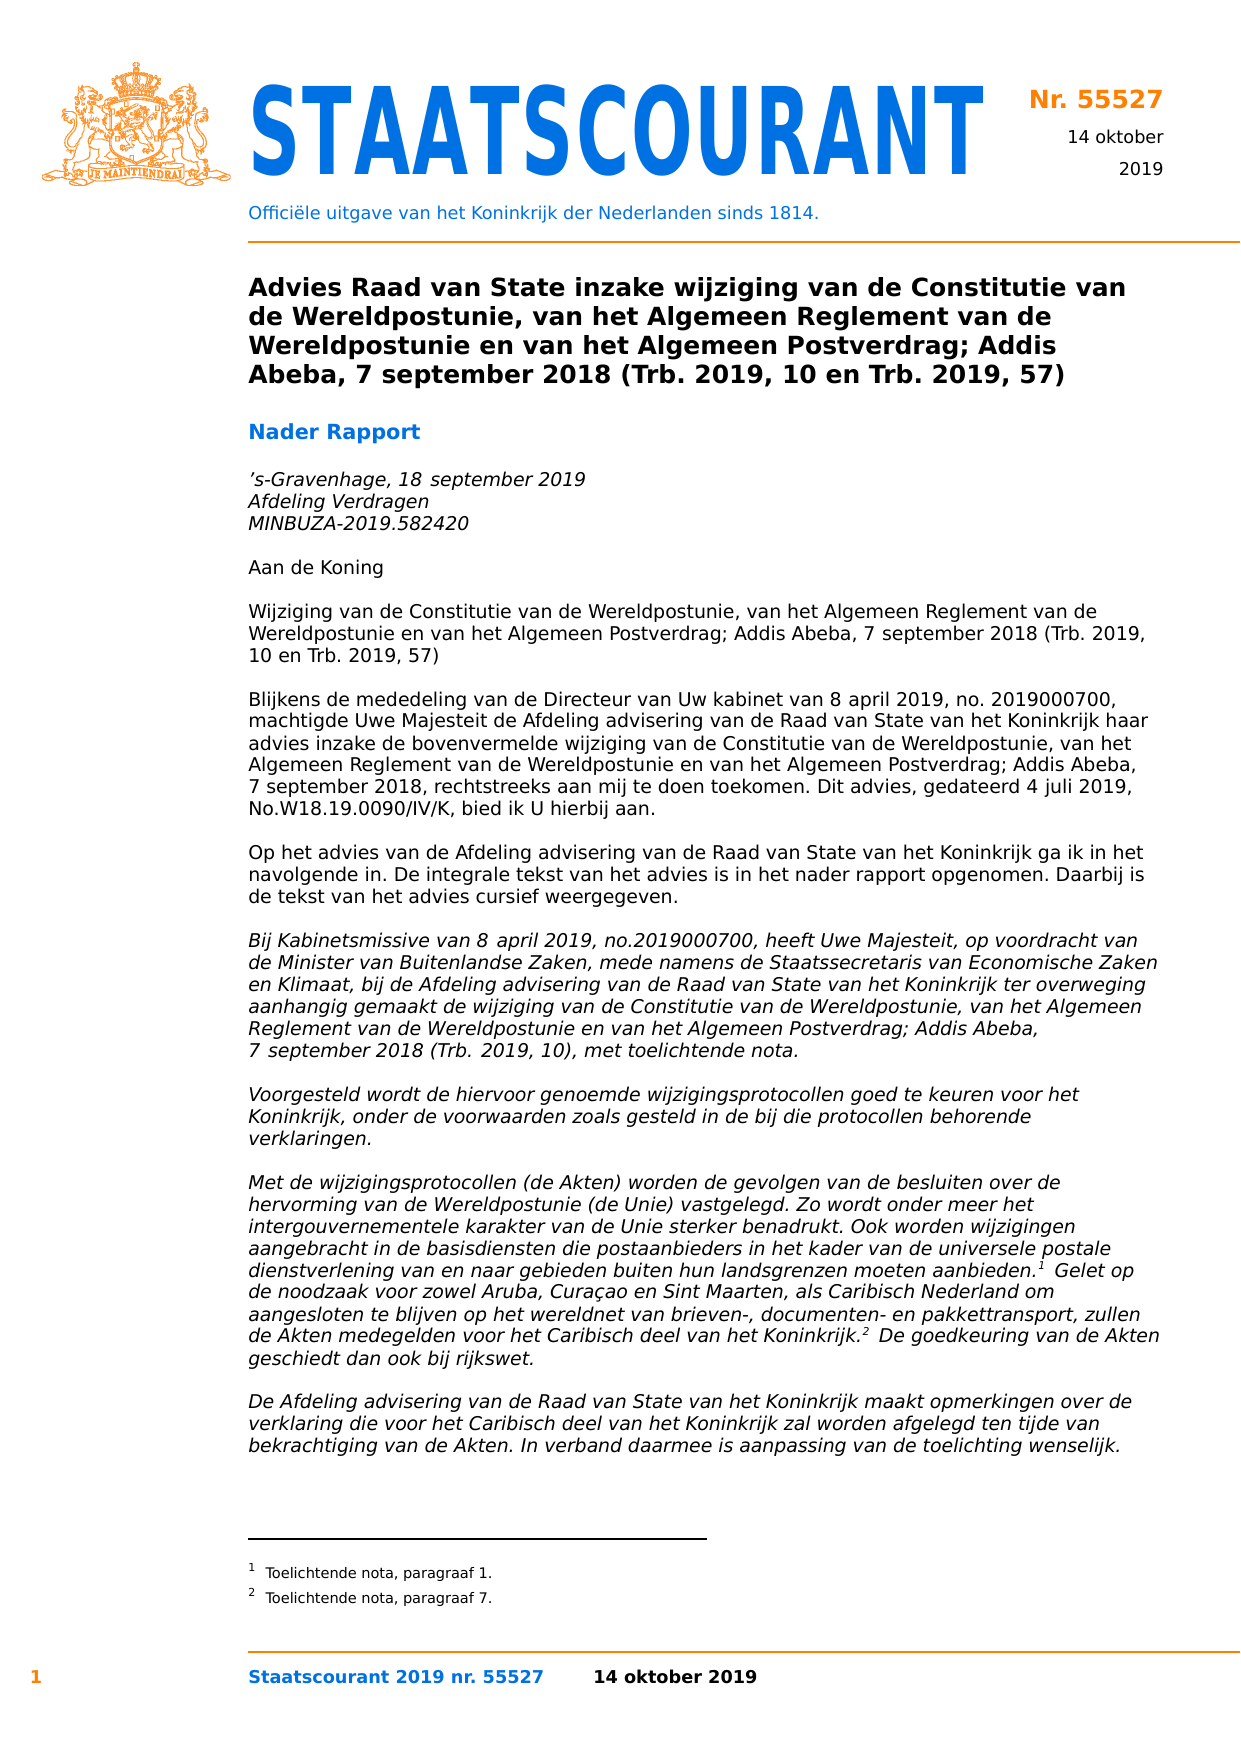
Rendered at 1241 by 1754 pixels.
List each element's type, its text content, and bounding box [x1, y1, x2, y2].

text De Afdeling advisering van de Raad van State van het Koninkrijk maakt opmerkingen over de verklaring die voor het Caribisch deel van het Koninkrijk zal worden afgelegd ten tijde van bekrachtiging van de Akten. In verband daarmee is aanpassing van de toelichting wenselijk. [248, 1391, 1163, 1457]
text Toelichtende nota, paragraaf 7. [248, 1586, 1163, 1608]
text Met de wijzigingsprotocollen (de Akten) worden de gevolgen van de besluiten over de hervorming van de Wereldpostunie (de Unie) vastgelegd. Zo wordt onder meer het intergouvernementele karakter van de Unie sterker benadrukt. Ook worden wijzigingen aangebracht in de basisdiensten die postaanbieders in het kader van de universele postale dienstverlening van en naar gebieden buiten hun landsgrenzen moeten aanbieden. Gelet op de noodzaak voor zowel Aruba, Curaçao en Sint Maarten, als Caribisch Nederland om aangesloten te blijven op het wereldnet van brieven-, documenten- en pakkettransport, zullen de Akten medegelden voor het Caribisch deel van het Koninkrijk. De goedkeuring van de Akten geschiedt dan ook bij rijkswet. [248, 1172, 1163, 1369]
text Toelichtende nota, paragraaf 1. [248, 1561, 1163, 1583]
table_header STAATSCOURANT [248, 62, 998, 203]
text Aan de Koning [248, 557, 1163, 579]
table_cell Officiële uitgave van het Koninkrijk der Nederlanden sinds 1814. [248, 203, 1240, 241]
text Wijziging van de Constitutie van de Wereldpostunie, van het Algemeen Reglement van de Wereldpostunie en van het Algemeen Postverdrag; Addis Abeba, 7 september 2018 (Trb. 2019, 10 en Trb. 2019, 57) [248, 601, 1163, 667]
text Voorgesteld wordt de hiervoor genoemde wijzigingsprotocollen goed te keuren voor het Koninkrijk, onder de voorwaarden zoals gesteld in de bij die protocollen behorende verklaringen. [248, 1084, 1163, 1150]
subtitle Nader Rapport [248, 420, 1163, 444]
text ’s-Gravenhage, 18 september 2019 [248, 469, 1163, 491]
text Bij Kabinetsmissive van 8 april 2019, no.2019000700, heeft Uwe Majesteit, op voordracht van de Minister van Buitenlandse Zaken, mede namens de Staatssecretaris van Economische Zaken en Klimaat, bij de Afdeling advisering van de Raad van State van het Koninkrijk ter overweging aanhangig gemaakt de wijziging van de Constitutie van de Wereldpostunie, van het Algemeen Reglement van de Wereldpostunie en van het Algemeen Postverdrag; Addis Abeba, 7 september 2018 (Trb. 2019, 10), met toelichtende nota. [248, 930, 1163, 1062]
table_cell 14 oktober [998, 121, 1240, 153]
subtitle Advies Raad van State inzake wijziging van de Constitutie van de Wereldpostunie, van het Algemeen Reglement van de Wereldpostunie en van het Algemeen Postverdrag; Addis Abeba, 7 september 2018 (Trb. 2019, 10 en Trb. 2019, 57) [248, 273, 1163, 390]
text Afdeling Verdragen [248, 491, 1163, 513]
text Blijkens de mededeling van de Directeur van Uw kabinet van 8 april 2019, no. 2019000700, machtigde Uwe Majesteit de Afdeling advisering van de Raad van State van het Koninkrijk haar advies inzake de bovenvermelde wijziging van de Constitutie van de Wereldpostunie, van het Algemeen Reglement van de Wereldpostunie en van het Algemeen Postverdrag; Addis Abeba, 7 september 2018, rechtstreeks aan mij te doen toekomen. Dit advies, gedateerd 4 juli 2019, No.W18.19.0090/IV/K, bied ik U hierbij aan. [248, 688, 1163, 820]
table_cell 2019 [998, 153, 1240, 203]
text MINBUZA-2019.582420 [248, 513, 1163, 535]
text Op het advies van de Afdeling advisering van de Raad van State van het Koninkrijk ga ik in het navolgende in. De integrale tekst van het advies is in het nader rapport opgenomen. Daarbij is de tekst van het advies cursief weergegeven. [248, 842, 1163, 908]
picture [41, 62, 231, 186]
table_header Nr. 55527 [998, 62, 1240, 121]
table_header [25, 62, 248, 241]
